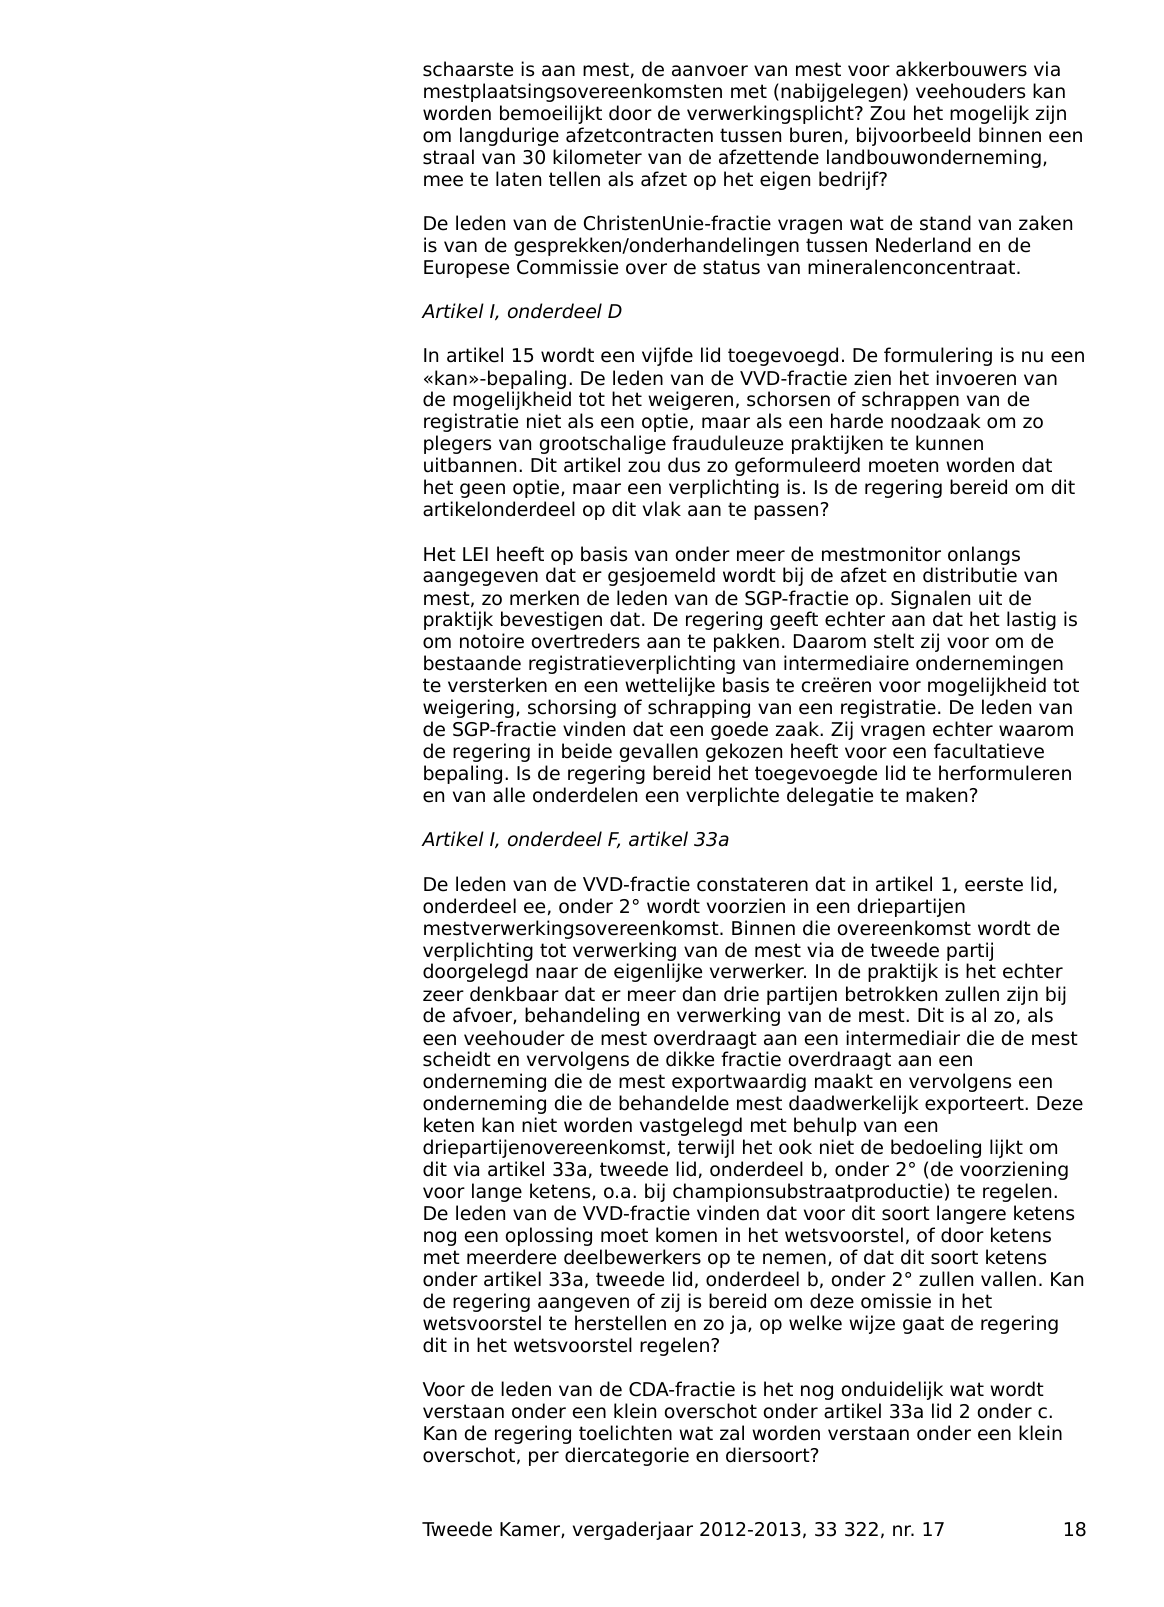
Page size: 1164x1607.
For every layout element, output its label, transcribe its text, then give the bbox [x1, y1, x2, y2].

text In artikel 15 wordt een vijfde lid toegevoegd. De formulering is nu een «kan»-bepaling. De leden van de VVD-fractie zien het invoeren van de mogelijkheid tot het weigeren, schorsen of schrappen van de registratie niet als een optie, maar als een harde noodzaak om zo plegers van grootschalige frauduleuze praktijken te kunnen uitbannen. Dit artikel zou dus zo geformuleerd moeten worden dat het geen optie, maar een verplichting is. Is de regering bereid om dit artikelonderdeel op dit vlak aan te passen? [422, 345, 1087, 521]
text Voor de leden van de CDA-fractie is het nog onduidelijk wat wordt verstaan onder een klein overschot onder artikel 33a lid 2 onder c. Kan de regering toelichten wat zal worden verstaan onder een klein overschot, per diercategorie en diersoort? [422, 1379, 1087, 1467]
subtitle Artikel I, onderdeel D [422, 301, 1087, 323]
subtitle Artikel I, onderdeel F, artikel 33a [422, 829, 1087, 851]
text De leden van de ChristenUnie-fractie vragen wat de stand van zaken is van de gesprekken/onderhandelingen tussen Nederland en de Europese Commissie over de status van mineralenconcentraat. [422, 213, 1087, 279]
text schaarste is aan mest, de aanvoer van mest voor akkerbouwers via mestplaatsingsovereenkomsten met (nabijgelegen) veehouders kan worden bemoeilijkt door de verwerkingsplicht? Zou het mogelijk zijn om langdurige afzetcontracten tussen buren, bijvoorbeeld binnen een straal van 30 kilometer van de afzettende landbouwonderneming, mee te laten tellen als afzet op het eigen bedrijf? [422, 59, 1087, 191]
text Het LEI heeft op basis van onder meer de mestmonitor onlangs aangegeven dat er gesjoemeld wordt bij de afzet en distributie van mest, zo merken de leden van de SGP-fractie op. Signalen uit de praktijk bevestigen dat. De regering geeft echter aan dat het lastig is om notoire overtreders aan te pakken. Daarom stelt zij voor om de bestaande registratieverplichting van intermediaire ondernemingen te versterken en een wettelijke basis te creëren voor mogelijkheid tot weigering, schorsing of schrapping van een registratie. De leden van de SGP-fractie vinden dat een goede zaak. Zij vragen echter waarom de regering in beide gevallen gekozen heeft voor een facultatieve bepaling. Is de regering bereid het toegevoegde lid te herformuleren en van alle onderdelen een verplichte delegatie te maken? [422, 543, 1087, 807]
text De leden van de VVD-fractie constateren dat in artikel 1, eerste lid, onderdeel ee, onder 2° wordt voorzien in een driepartijen mestverwerkingsovereenkomst. Binnen die overeenkomst wordt de verplichting tot verwerking van de mest via de tweede partij doorgelegd naar de eigenlijke verwerker. In de praktijk is het echter zeer denkbaar dat er meer dan drie partijen betrokken zullen zijn bij de afvoer, behandeling en verwerking van de mest. Dit is al zo, als een veehouder de mest overdraagt aan een intermediair die de mest scheidt en vervolgens de dikke fractie overdraagt aan een onderneming die de mest exportwaardig maakt en vervolgens een onderneming die de behandelde mest daadwerkelijk exporteert. Deze keten kan niet worden vastgelegd met behulp van een driepartijenovereenkomst, terwijl het ook niet de bedoeling lijkt om dit via artikel 33a, tweede lid, onderdeel b, onder 2° (de voorziening voor lange ketens, o.a. bij championsubstraatproductie) te regelen. De leden van de VVD-fractie vinden dat voor dit soort langere ketens nog een oplossing moet komen in het wetsvoorstel, of door ketens met meerdere deelbewerkers op te nemen, of dat dit soort ketens onder artikel 33a, tweede lid, onderdeel b, onder 2° zullen vallen. Kan de regering aangeven of zij is bereid om deze omissie in het wetsvoorstel te herstellen en zo ja, op welke wijze gaat de regering dit in het wetsvoorstel regelen? [422, 873, 1087, 1357]
